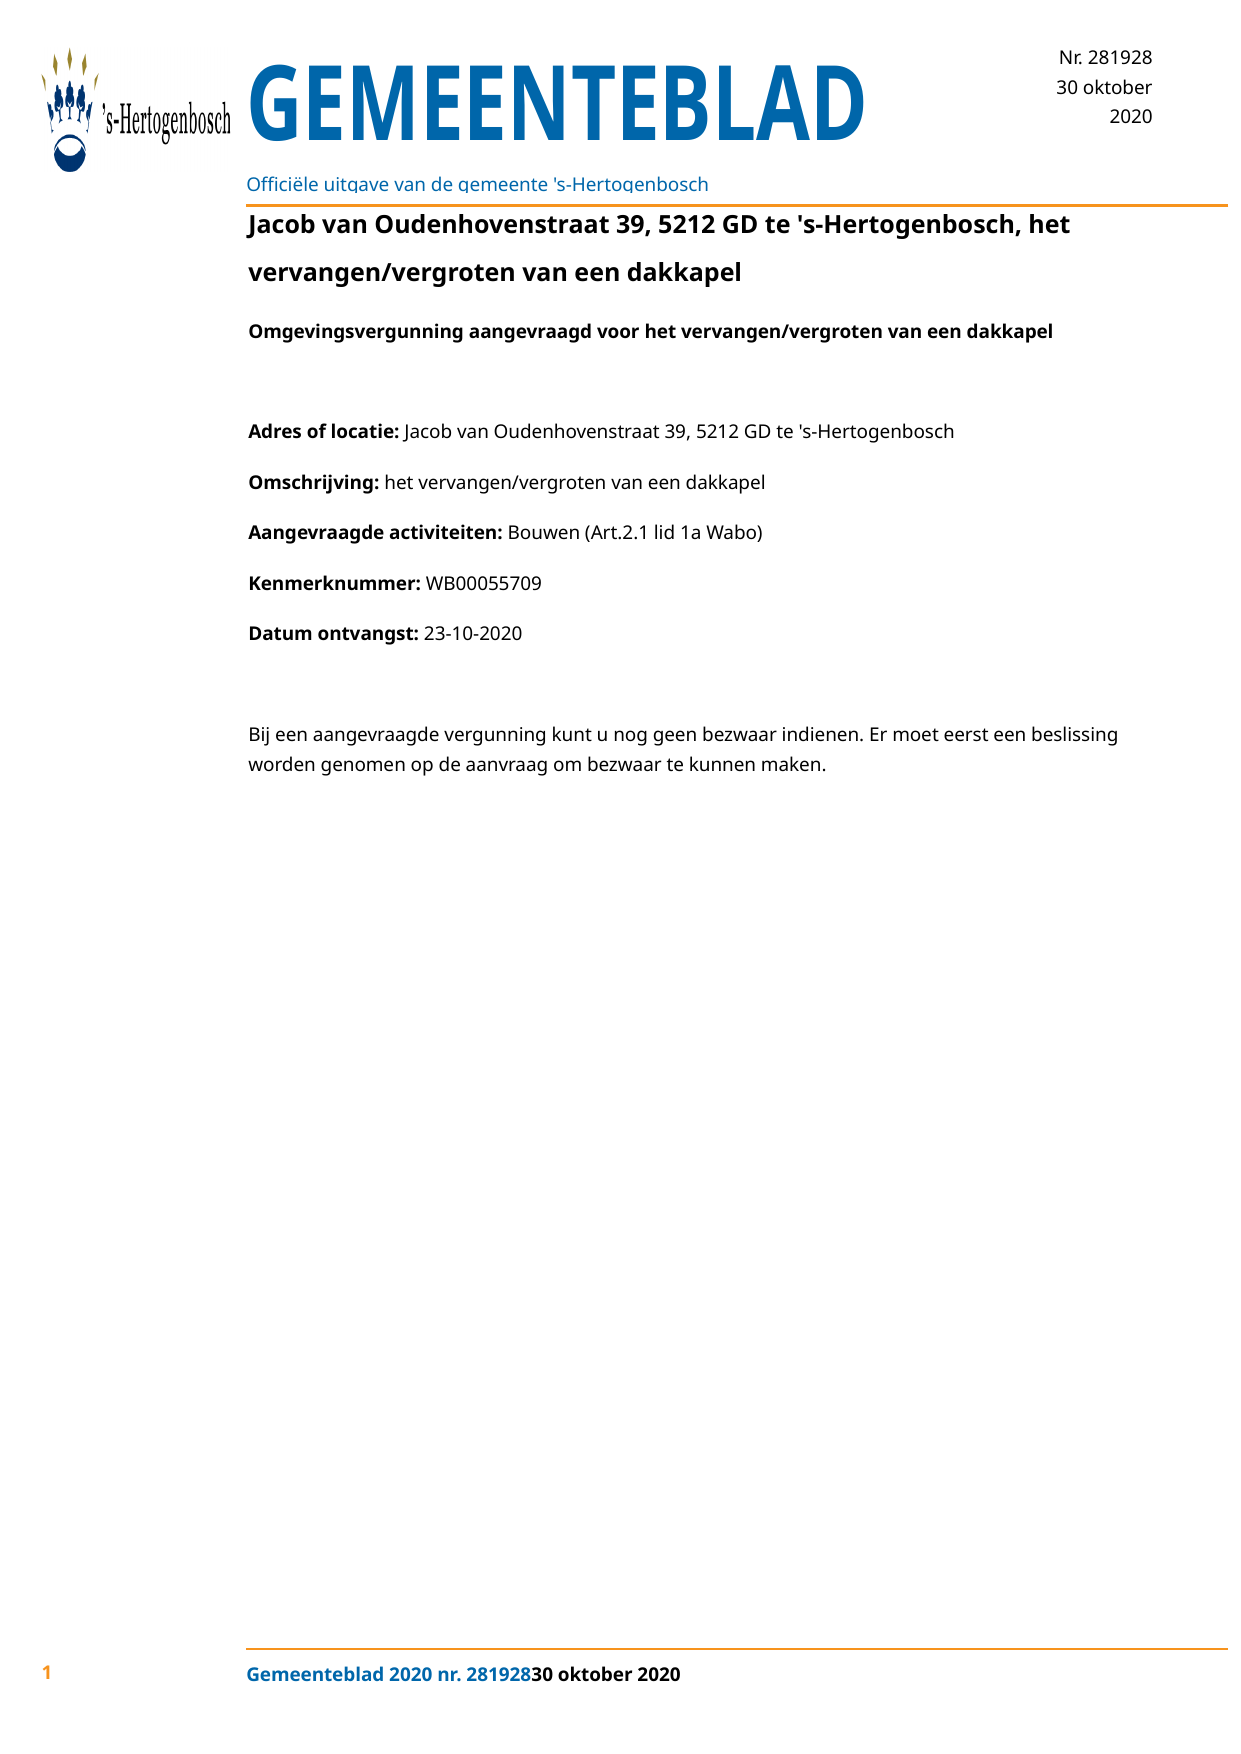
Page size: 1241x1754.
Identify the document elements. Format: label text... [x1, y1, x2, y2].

text Adres of locatie: Jacob van Oudenhovenstraat 39, 5212 GD te 's-Hertogenbosch [248, 419, 1152, 444]
text Omgevingsvergunning aangevraagd voor het vervangen/vergroten van een dakkapel [248, 318, 1152, 344]
text Omschrijving: het vervangen/vergroten van een dakkapel [248, 469, 1152, 495]
text Jacob van Oudenhovenstraat 39, 5212 GD te 's-Hertogenbosch, het vervangen/vergroten van een dakkapel [248, 207, 1152, 288]
text Bij een aangevraagde vergunning kunt u nog geen bezwaar indienen. Er moet eerst een beslissing worden genomen op de aanvraag om bezwaar te kunnen maken. [248, 721, 1152, 777]
text Datum ontvangst: 23-10-2020 [248, 620, 1152, 646]
text Kenmerknummer: WB00055709 [248, 570, 1152, 596]
picture [41, 47, 231, 172]
text Aangevraagde activiteiten: Bouwen (Art.2.1 lid 1a Wabo) [248, 519, 1152, 545]
